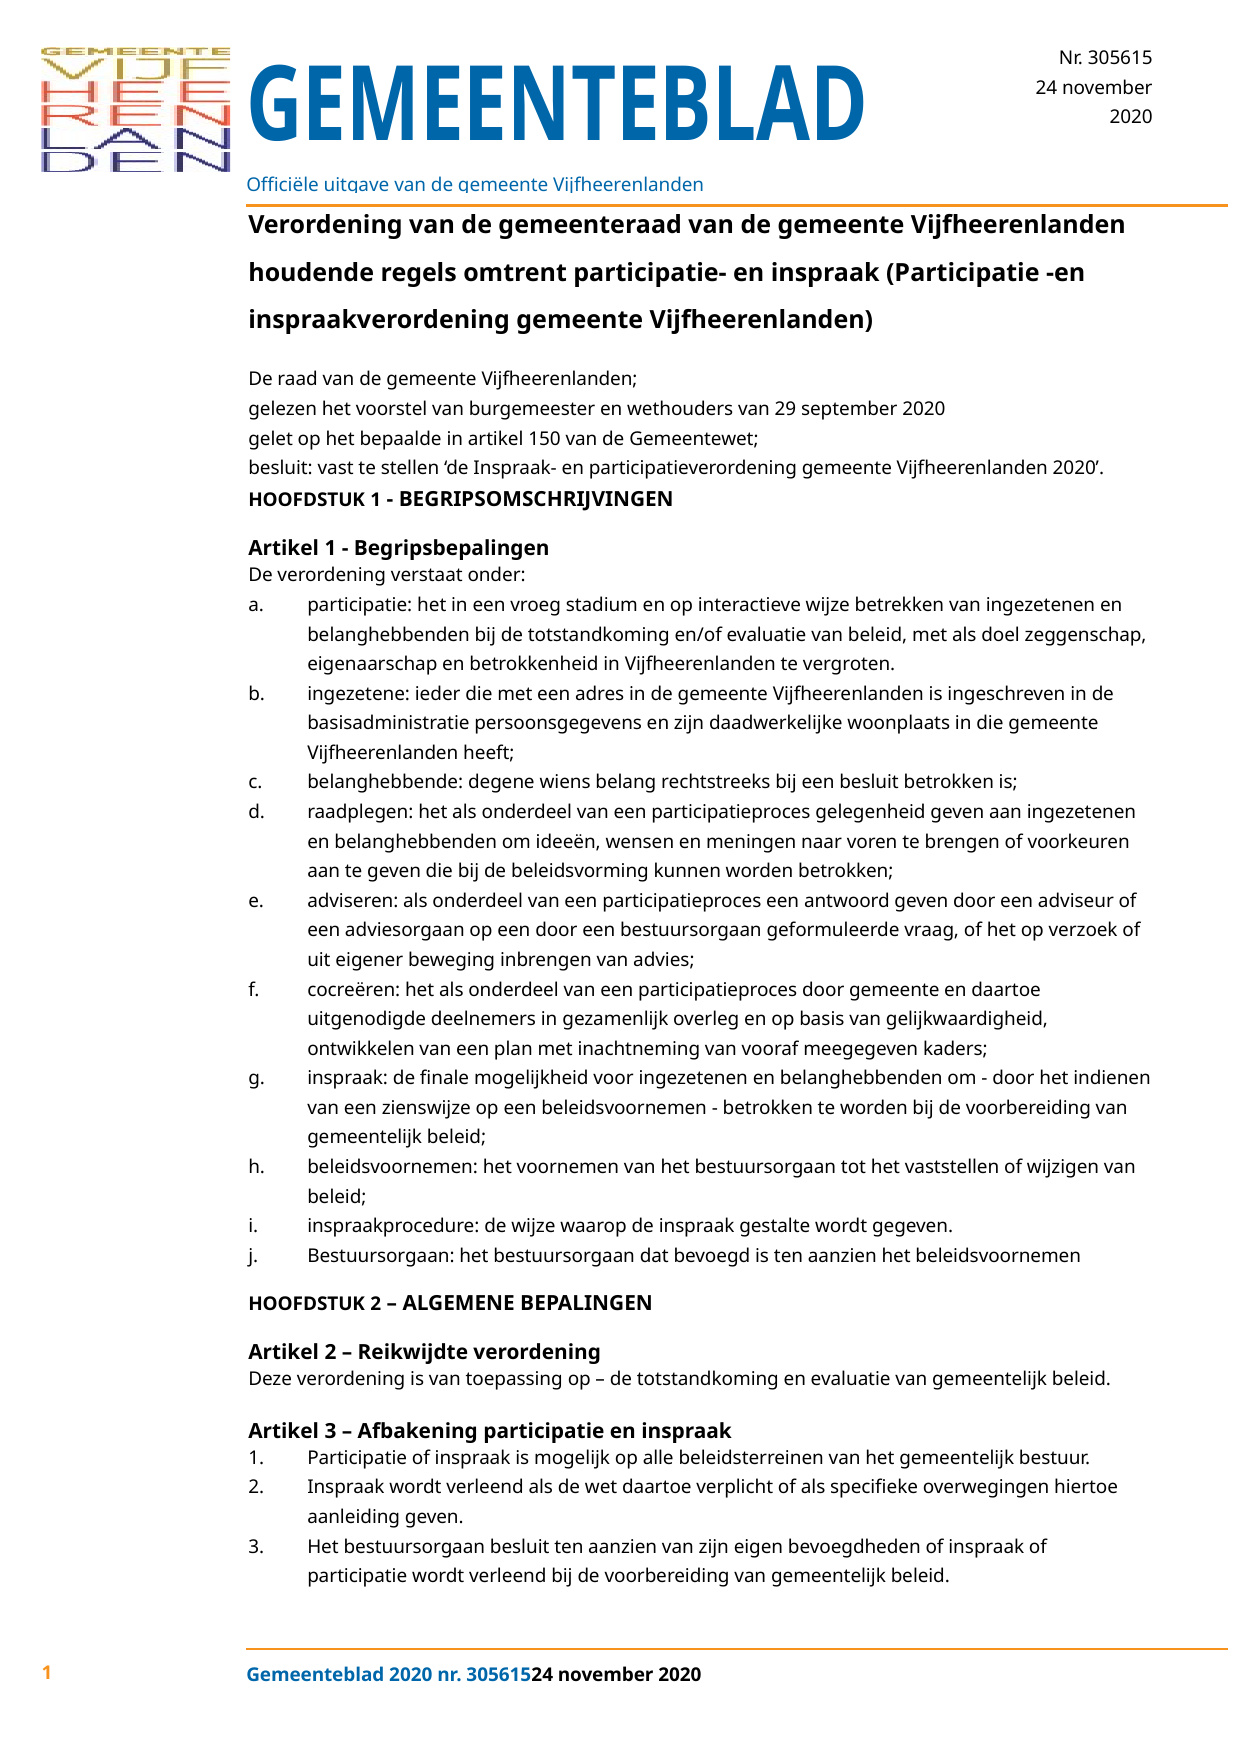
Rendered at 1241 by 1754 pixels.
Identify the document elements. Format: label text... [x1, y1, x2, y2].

text Deze verordening is van toepassing op – de totstandkoming en evaluatie van gemeentelijk beleid. [248, 1365, 1152, 1391]
list Participatie of inspraak is mogelijk op alle beleidsterreinen van het gemeentelijk bestuur. [248, 1444, 1152, 1470]
text Artikel 1 - Begripsbepalingen [248, 533, 1152, 562]
list Bestuursorgaan: het bestuursorgaan dat bevoegd is ten aanzien het beleidsvoornemen [248, 1242, 1152, 1268]
picture [41, 47, 231, 172]
list belanghebbende: degene wiens belang rechtstreeks bij een besluit betrokken is; [248, 769, 1152, 794]
list Inspraak wordt verleend als de wet daartoe verplicht of als specifieke overwegingen hiertoe aanleiding geven. [248, 1474, 1152, 1529]
text gelezen het voorstel van burgemeester en wethouders van 29 september 2020 [248, 395, 1152, 421]
list adviseren: als onderdeel van een participatieproces een antwoord geven door een adviseur of een adviesorgaan op een door een bestuursorgaan geformuleerde vraag, of het op verzoek of uit eigener beweging inbrengen van advies; [248, 887, 1152, 972]
list ingezetene: ieder die met een adres in de gemeente Vijfheerenlanden is ingeschreven in de basisadministratie persoonsgegevens en zijn daadwerkelijke woonplaats in die gemeente Vijfheerenlanden heeft; [248, 680, 1152, 765]
list raadplegen: het als onderdeel van een participatieproces gelegenheid geven aan ingezetenen en belanghebbenden om ideeën, wensen en meningen naar voren te brengen of voorkeuren aan te geven die bij de beleidsvorming kunnen worden betrokken; [248, 798, 1152, 883]
text De verordening verstaat onder: [248, 562, 1152, 587]
text Artikel 3 – Afbakening participatie en inspraak [248, 1416, 1152, 1444]
list inspraak: de finale mogelijkheid voor ingezetenen en belanghebbenden om - door het indienen van een zienswijze op een beleidsvoornemen - betrokken te worden bij de voorbereiding van gemeentelijk beleid; [248, 1064, 1152, 1149]
list beleidsvoornemen: het voornemen van het bestuursorgaan tot het vaststellen of wijzigen van beleid; [248, 1153, 1152, 1208]
text HOOFDSTUK 1 - BEGRIPSOMSCHRIJVINGEN [248, 484, 1152, 512]
text gelet op het bepaalde in artikel 150 van de Gemeentewet; [248, 425, 1152, 450]
text besluit: vast te stellen ‘de Inspraak- en participatieverordening gemeente Vijfheerenlanden 2020’. [248, 454, 1152, 480]
text De raad van de gemeente Vijfheerenlanden; [248, 366, 1152, 391]
text Verordening van de gemeenteraad van de gemeente Vijfheerenlanden houdende regels omtrent participatie- en inspraak (Participatie -en inspraakverordening gemeente Vijfheerenlanden) [248, 207, 1152, 336]
list cocreëren: het als onderdeel van een participatieproces door gemeente en daartoe uitgenodigde deelnemers in gezamenlijk overleg en op basis van gelijkwaardigheid, ontwikkelen van een plan met inachtneming van vooraf meegegeven kaders; [248, 976, 1152, 1061]
list participatie: het in een vroeg stadium en op interactieve wijze betrekken van ingezetenen en belanghebbenden bij de totstandkoming en/of evaluatie van beleid, met als doel zeggenschap, eigenaarschap en betrokkenheid in Vijfheerenlanden te vergroten. [248, 591, 1152, 676]
text Artikel 2 – Reikwijdte verordening [248, 1337, 1152, 1365]
list Het bestuursorgaan besluit ten aanzien van zijn eigen bevoegdheden of inspraak of participatie wordt verleend bij de voorbereiding van gemeentelijk beleid. [248, 1533, 1152, 1588]
list inspraakprocedure: de wijze waarop de inspraak gestalte wordt gegeven. [248, 1212, 1152, 1238]
text HOOFDSTUK 2 – ALGEMENE BEPALINGEN [248, 1288, 1152, 1316]
